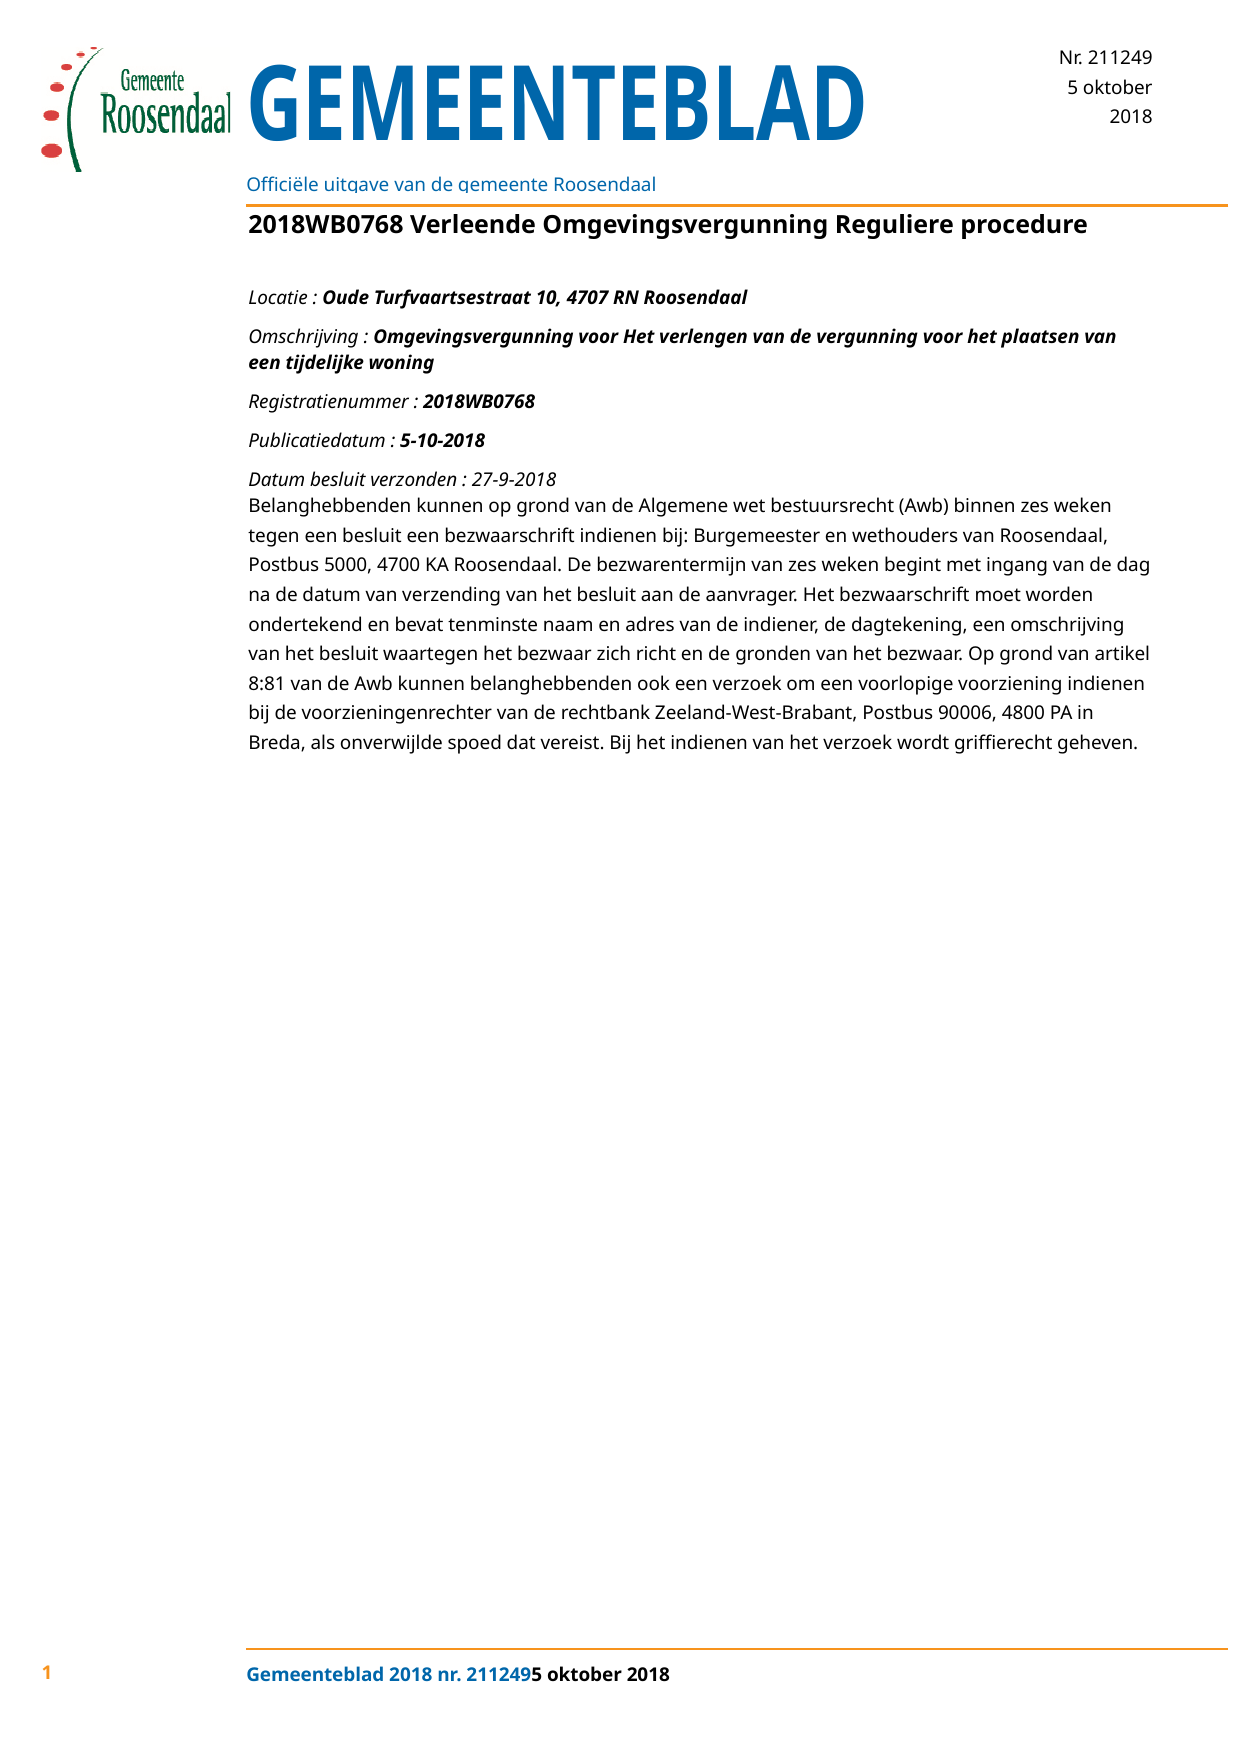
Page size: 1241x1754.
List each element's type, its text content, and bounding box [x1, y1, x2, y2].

text 2018WB0768 Verleende Omgevingsvergunning Reguliere procedure [248, 207, 1152, 241]
text Locatie : Oude Turfvaartsestraat 10, 4707 RN Roosendaal [248, 284, 1152, 309]
text Datum besluit verzonden : 27-9-2018 [248, 467, 1152, 492]
text Omschrijving : Omgevingsvergunning voor Het verlengen van de vergunning voor het plaatsen van een tijdelijke woning [248, 323, 1152, 374]
text Publicatiedatum : 5-10-2018 [248, 427, 1152, 453]
picture [41, 47, 231, 172]
text Belanghebbenden kunnen op grond van de Algemene wet bestuursrecht (Awb) binnen zes weken tegen een besluit een bezwaarschrift indienen bij: Burgemeester en wethouders van Roosendaal, Postbus 5000, 4700 KA Roosendaal. De bezwarentermijn van zes weken begint met ingang van de dag na de datum van verzending van het besluit aan de aanvrager. Het bezwaarschrift moet worden ondertekend en bevat tenminste naam en adres van de indiener, de dagtekening, een omschrijving van het besluit waartegen het bezwaar zich richt en de gronden van het bezwaar. Op grond van artikel 8:81 van de Awb kunnen belanghebbenden ook een verzoek om een voorlopige voorziening indienen bij de voorzieningenrechter van de rechtbank Zeeland-West-Brabant, Postbus 90006, 4800 PA in Breda, als onverwijlde spoed dat vereist. Bij het indienen van het verzoek wordt griffierecht geheven. [248, 492, 1152, 755]
text Registratienummer : 2018WB0768 [248, 388, 1152, 414]
